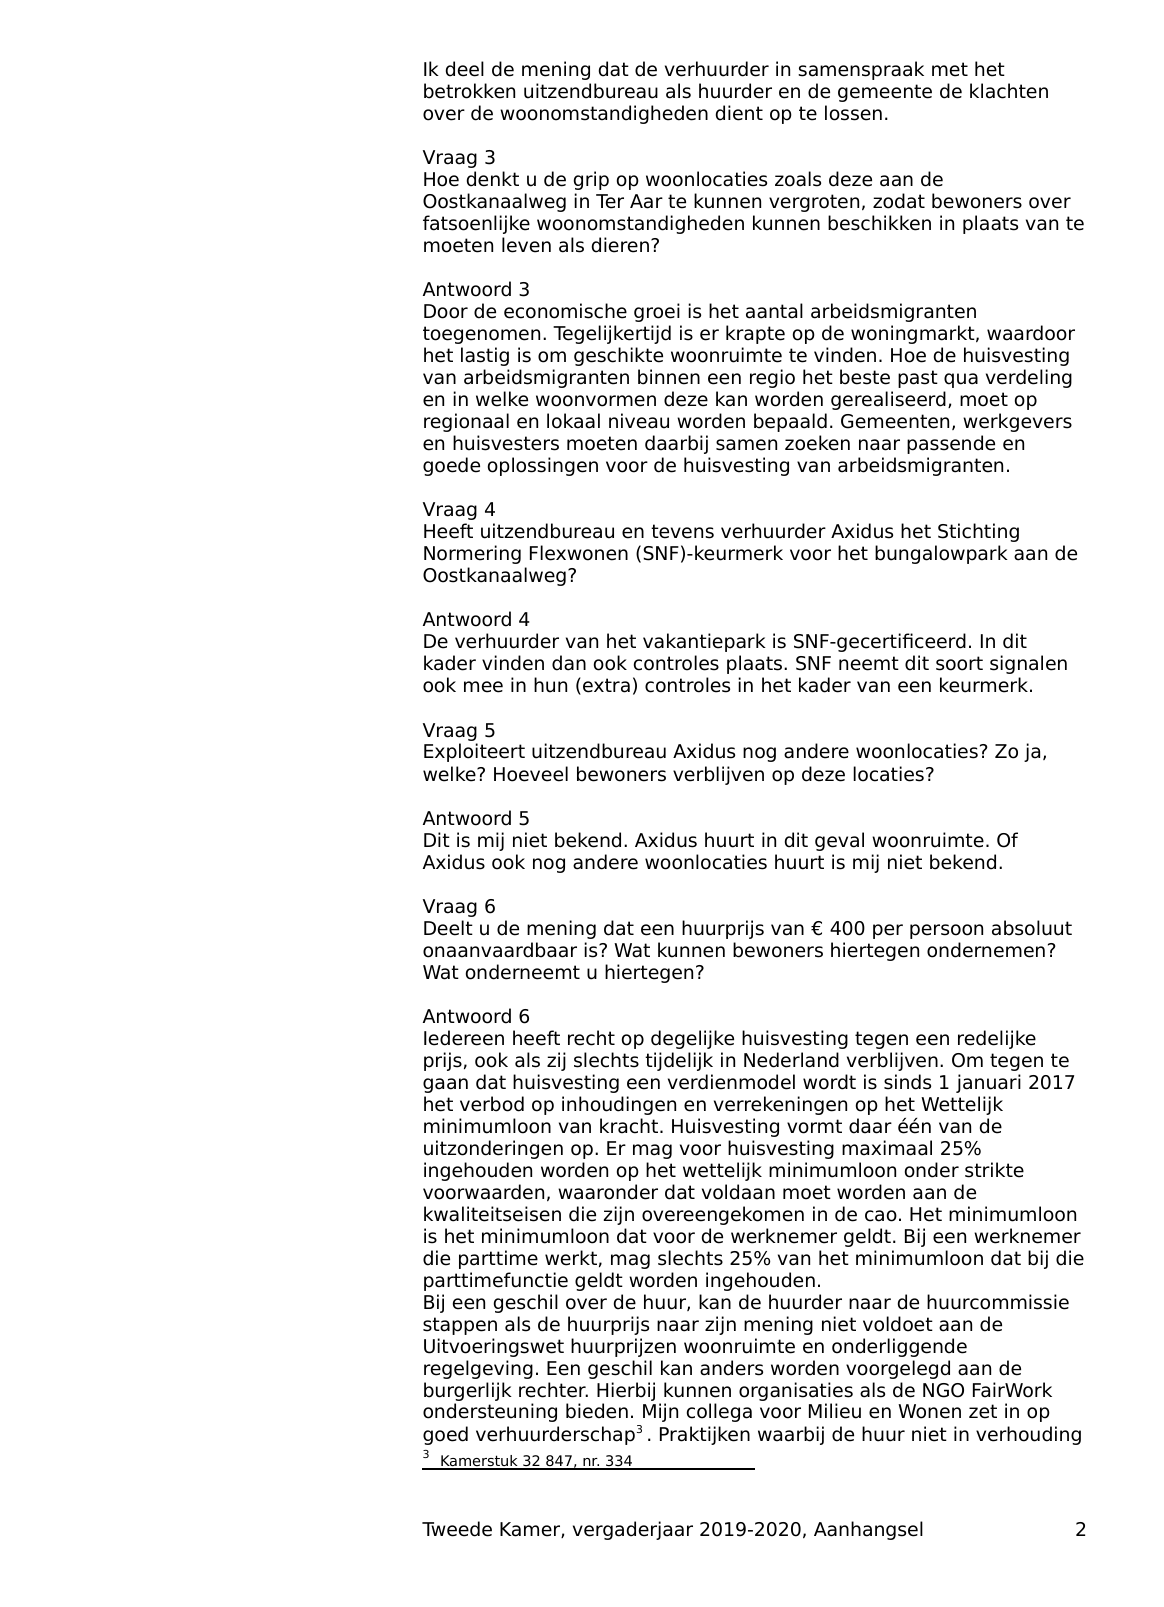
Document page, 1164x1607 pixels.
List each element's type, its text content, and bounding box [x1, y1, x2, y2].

text Hoe denkt u de grip op woonlocaties zoals deze aan de Oostkanaalweg in Ter Aar te kunnen vergroten, zodat bewoners over fatsoenlijke woonomstandigheden kunnen beschikken in plaats van te moeten leven als dieren? [422, 169, 1087, 257]
text Deelt u de mening dat een huurprijs van € 400 per persoon absoluut onaanvaardbaar is? Wat kunnen bewoners hiertegen ondernemen? Wat onderneemt u hiertegen? [422, 918, 1087, 984]
text Exploiteert uitzendbureau Axidus nog andere woonlocaties? Zo ja, welke? Hoeveel bewoners verblijven op deze locaties? [422, 741, 1087, 785]
text Iedereen heeft recht op degelijke huisvesting tegen een redelijke prijs, ook als zij slechts tijdelijk in Nederland verblijven. Om tegen te gaan dat huisvesting een verdienmodel wordt is sinds 1 januari 2017 het verbod op inhoudingen en verrekeningen op het Wettelijk minimumloon van kracht. Huisvesting vormt daar één van de uitzonderingen op. Er mag voor huisvesting maximaal 25% ingehouden worden op het wettelijk minimumloon onder strikte voorwaarden, waaronder dat voldaan moet worden aan de kwaliteitseisen die zijn overeengekomen in de cao. Het minimumloon is het minimumloon dat voor de werknemer geldt. Bij een werknemer die parttime werkt, mag slechts 25% van het minimumloon dat bij die parttimefunctie geldt worden ingehouden. [422, 1028, 1087, 1292]
text Vraag 3 [422, 147, 1087, 169]
text Bij een geschil over de huur, kan de huurder naar de huurcommissie stappen als de huurprijs naar zijn mening niet voldoet aan de Uitvoeringswet huurprijzen woonruimte en onderliggende regelgeving. Een geschil kan anders worden voorgelegd aan de burgerlijk rechter. Hierbij kunnen organisaties als de NGO FairWork ondersteuning bieden. Mijn collega voor Milieu en Wonen zet in op goed verhuurderschap. Praktijken waarbij de huur niet in verhouding [422, 1292, 1087, 1445]
text Antwoord 6 [422, 1006, 1087, 1028]
text Vraag 4 [422, 499, 1087, 521]
text Antwoord 4 [422, 609, 1087, 631]
text Vraag 5 [422, 719, 1087, 741]
text De verhuurder van het vakantiepark is SNF-gecertificeerd. In dit kader vinden dan ook controles plaats. SNF neemt dit soort signalen ook mee in hun (extra) controles in het kader van een keurmerk. [422, 631, 1087, 697]
text Ik deel de mening dat de verhuurder in samenspraak met het betrokken uitzendbureau als huurder en de gemeente de klachten over de woonomstandigheden dient op te lossen. [422, 59, 1087, 125]
text Dit is mij niet bekend. Axidus huurt in dit geval woonruimte. Of Axidus ook nog andere woonlocaties huurt is mij niet bekend. [422, 829, 1087, 873]
text Heeft uitzendbureau en tevens verhuurder Axidus het Stichting Normering Flexwonen (SNF)-keurmerk voor het bungalowpark aan de Oostkanaalweg? [422, 521, 1087, 587]
text Antwoord 3 [422, 279, 1087, 301]
text Kamerstuk 32 847, nr. 334 [422, 1448, 1087, 1470]
text Door de economische groei is het aantal arbeidsmigranten toegenomen. Tegelijkertijd is er krapte op de woningmarkt, waardoor het lastig is om geschikte woonruimte te vinden. Hoe de huisvesting van arbeidsmigranten binnen een regio het beste past qua verdeling en in welke woonvormen deze kan worden gerealiseerd, moet op regionaal en lokaal niveau worden bepaald. Gemeenten, werkgevers en huisvesters moeten daarbij samen zoeken naar passende en goede oplossingen voor de huisvesting van arbeidsmigranten. [422, 301, 1087, 477]
text Vraag 6 [422, 896, 1087, 918]
text Antwoord 5 [422, 808, 1087, 829]
